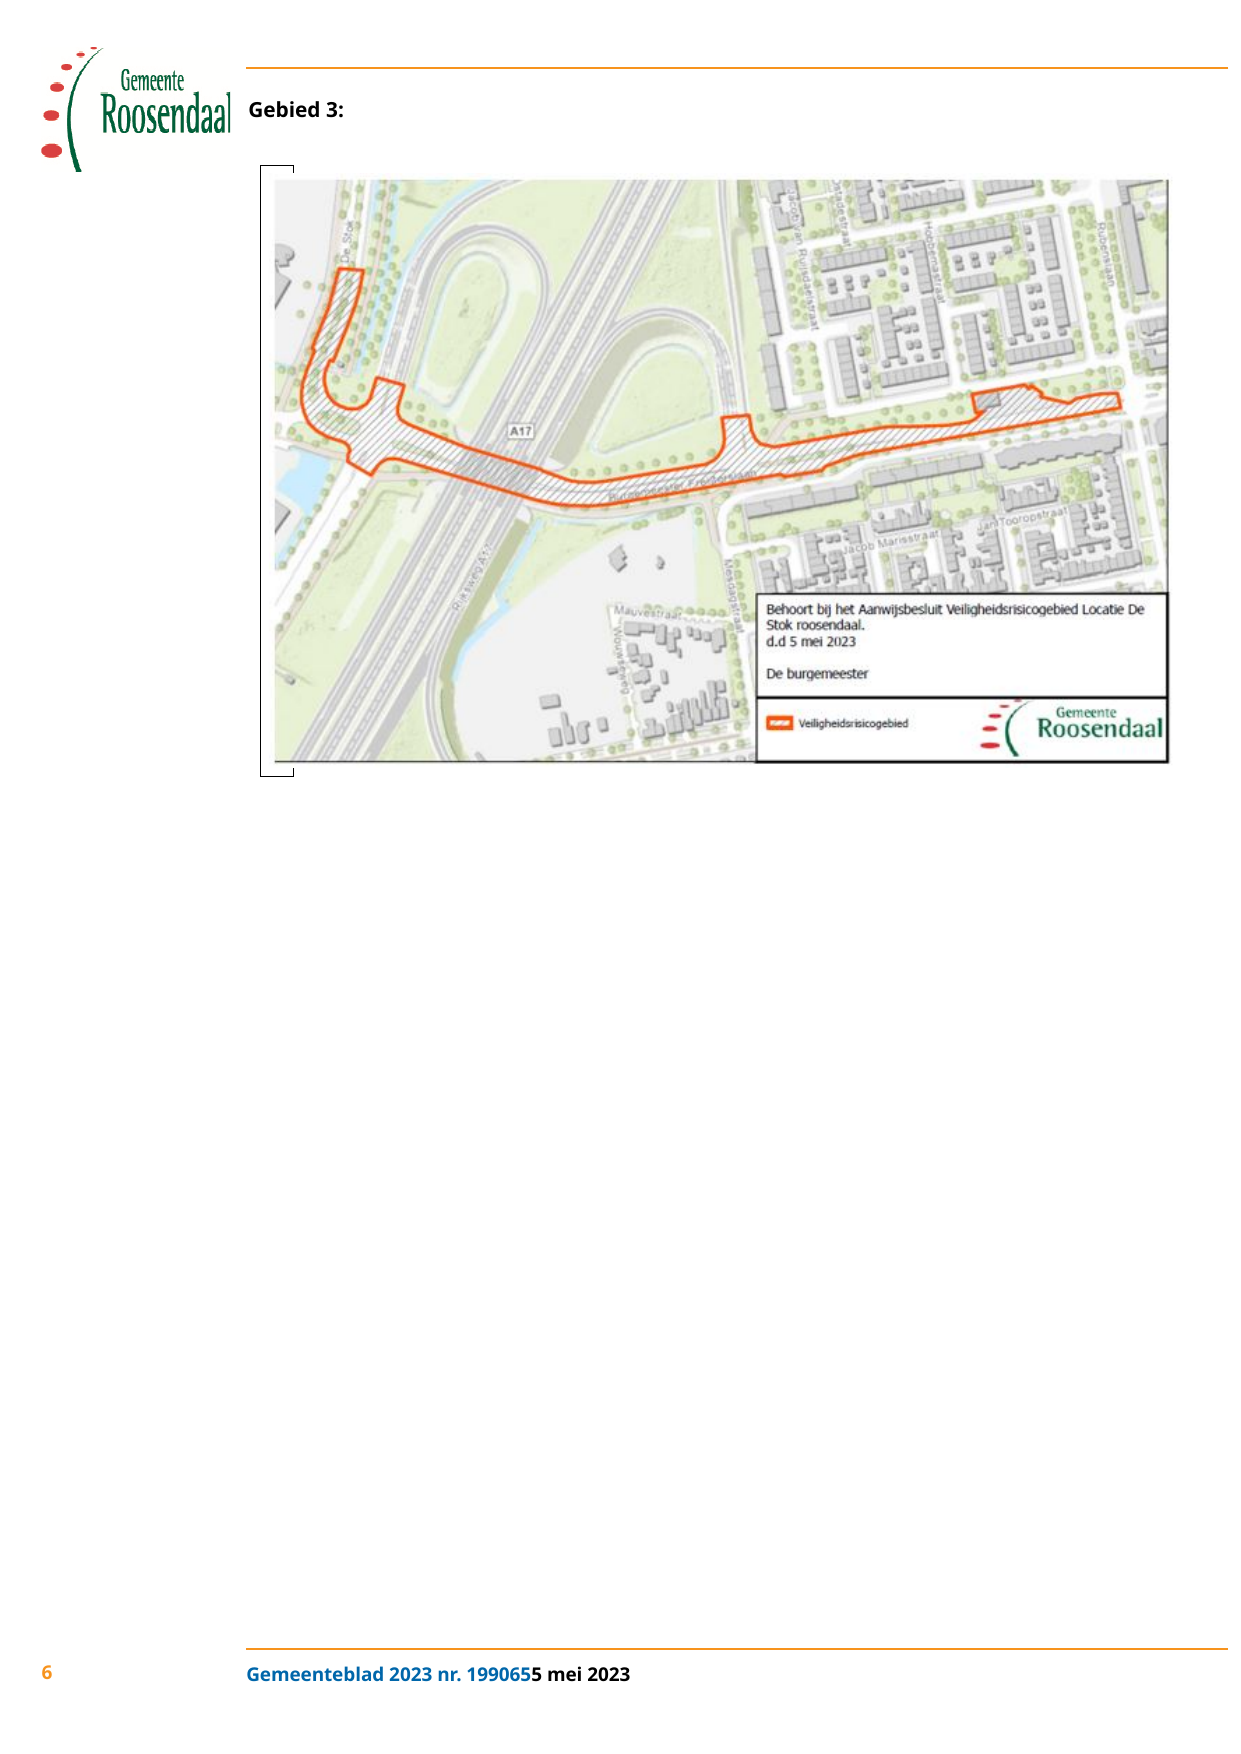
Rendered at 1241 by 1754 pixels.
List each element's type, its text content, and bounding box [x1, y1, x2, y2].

picture [268, 173, 1173, 768]
text Gebied 3: [248, 95, 1152, 123]
picture [41, 47, 231, 172]
